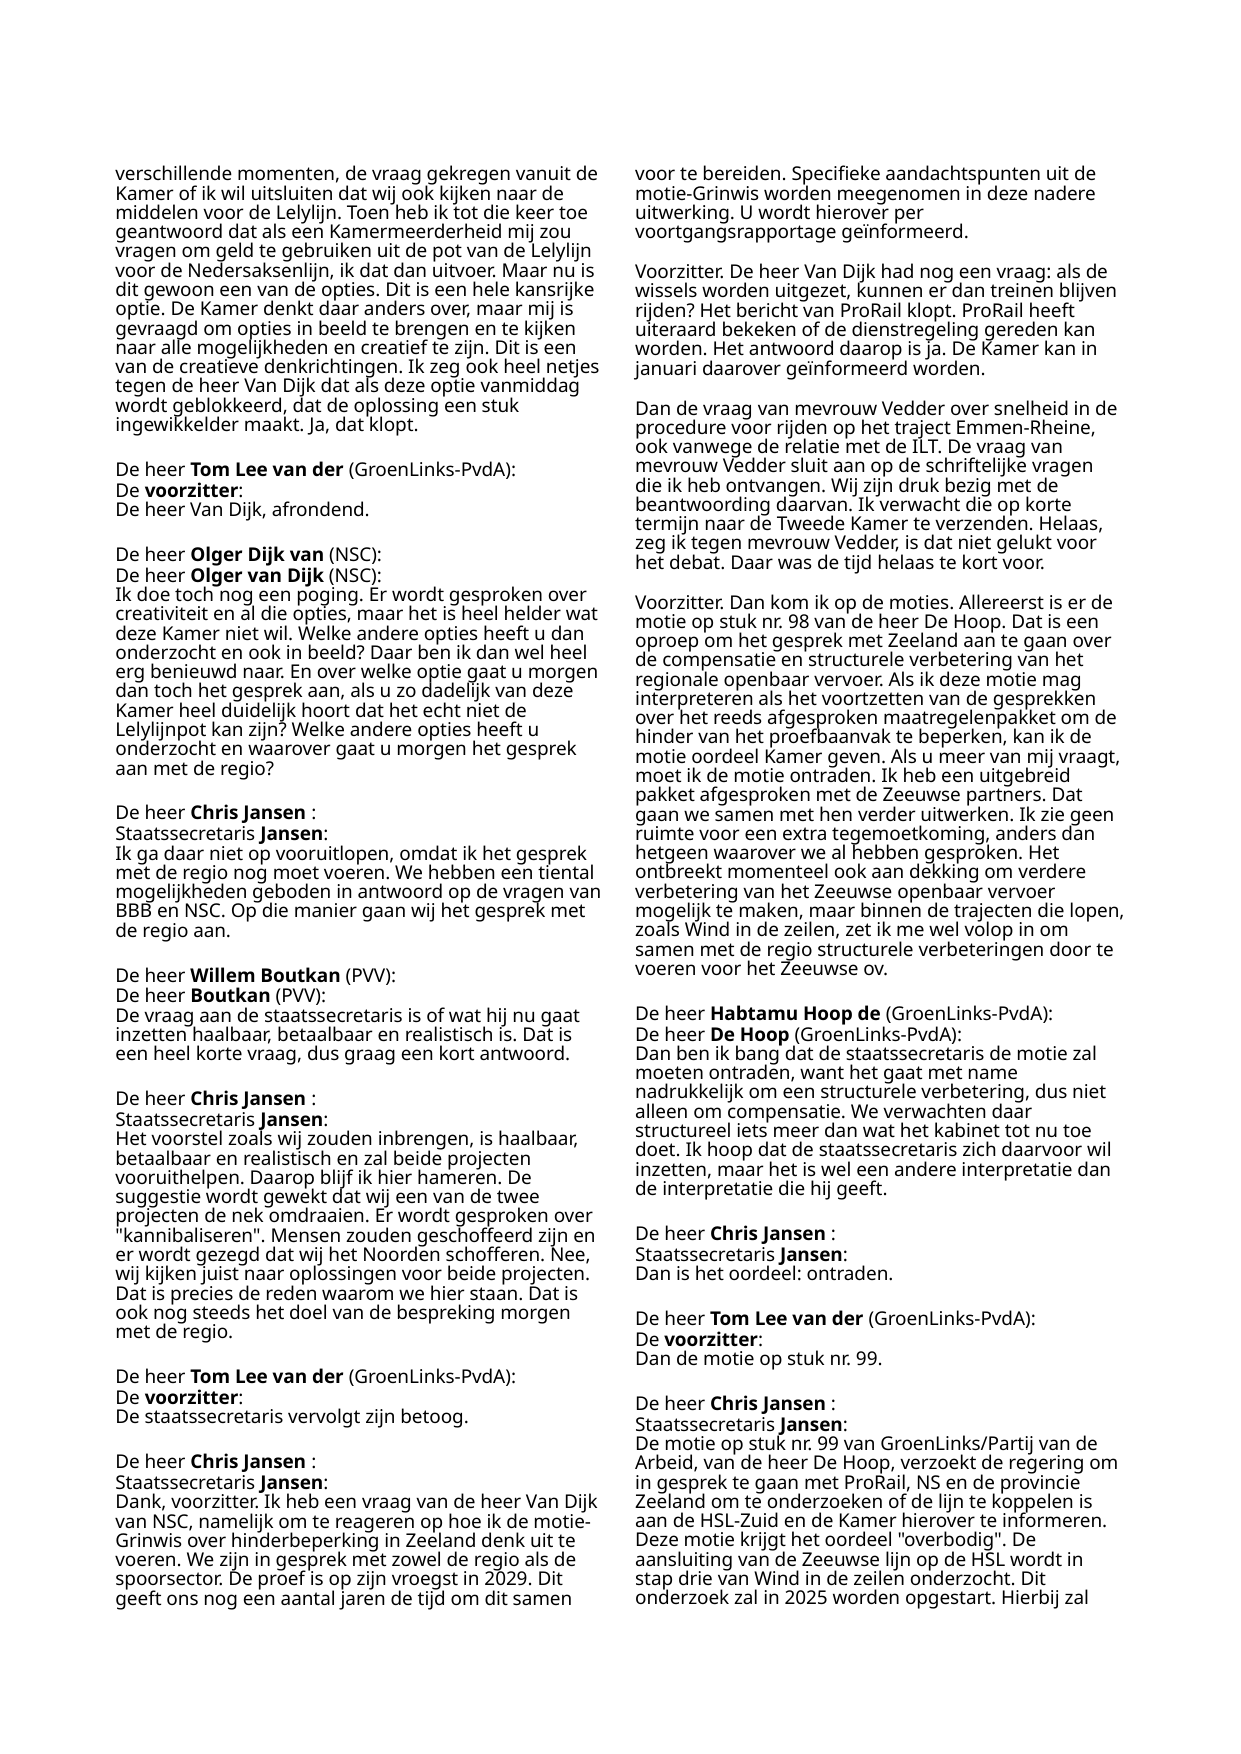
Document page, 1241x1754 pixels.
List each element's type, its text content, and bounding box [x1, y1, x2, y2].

text De voorzitter: [115, 1389, 605, 1408]
text De heer Olger Dijk van (NSC): [115, 541, 605, 567]
text Voorzitter. Dan kom ik op de moties. Allereerst is er de motie op stuk nr. 98 van de heer De Hoop. Dat is een oproep om het gesprek met Zeeland aan te gaan over de compensatie en structurele verbetering van het regionale openbaar vervoer. Als ik deze motie mag interpreteren als het voortzetten van de gesprekken over het reeds afgesproken maatregelenpakket om de hinder van het proefbaanvak te beperken, kan ik de motie oordeel Kamer geven. Als u meer van mij vraagt, moet ik de motie ontraden. Ik heb een uitgebreid pakket afgesproken met de Zeeuwse partners. Dat gaan we samen met hen verder uitwerken. Ik zie geen ruimte voor een extra tegemoetkoming, anders dan hetgeen waarover we al hebben gesproken. Het ontbreekt momenteel ook aan dekking om verdere verbetering van het Zeeuwse openbaar vervoer mogelijk te maken, maar binnen de trajecten die lopen, zoals Wind in de zeilen, zet ik me wel volop in om samen met de regio structurele verbeteringen door te voeren voor het Zeeuwse ov. [635, 594, 1125, 979]
text voor te bereiden. Specifieke aandachtspunten uit de motie-Grinwis worden meegenomen in deze nadere uitwerking. U wordt hierover per voortgangsrapportage geïnformeerd. [635, 165, 1125, 242]
text De heer Habtamu Hoop de (GroenLinks-PvdA): [635, 1000, 1125, 1026]
text Staatssecretaris Jansen: [635, 1416, 1125, 1435]
text De heer Tom Lee van der (GroenLinks-PvdA): [635, 1305, 1125, 1331]
text verschillende momenten, de vraag gekregen vanuit de Kamer of ik wil uitsluiten dat wij ook kijken naar de middelen voor de Lelylijn. Toen heb ik tot die keer toe geantwoord dat als een Kamermeerderheid mij zou vragen om geld te gebruiken uit de pot van de Lelylijn voor de Nedersaksenlijn, ik dat dan uitvoer. Maar nu is dit gewoon een van de opties. Dit is een hele kansrijke optie. De Kamer denkt daar anders over, maar mij is gevraagd om opties in beeld te brengen en te kijken naar alle mogelijkheden en creatief te zijn. Dit is een van de creatieve denkrichtingen. Ik zeg ook heel netjes tegen de heer Van Dijk dat als deze optie vanmiddag wordt geblokkeerd, dat de oplossing een stuk ingewikkelder maakt. Ja, dat klopt. [115, 165, 605, 435]
text Ik doe toch nog een poging. Er wordt gesproken over creativiteit en al die opties, maar het is heel helder wat deze Kamer niet wil. Welke andere opties heeft u dan onderzocht en ook in beeld? Daar ben ik dan wel heel erg benieuwd naar. En over welke optie gaat u morgen dan toch het gesprek aan, als u zo dadelijk van deze Kamer heel duidelijk hoort dat het echt niet de Lelylijnpot kan zijn? Welke andere opties heeft u onderzocht en waarover gaat u morgen het gesprek aan met de regio? [115, 586, 605, 779]
text Voorzitter. De heer Van Dijk had nog een vraag: als de wissels worden uitgezet, kunnen er dan treinen blijven rijden? Het bericht van ProRail klopt. ProRail heeft uiteraard bekeken of de dienstregeling gereden kan worden. Het antwoord daarop is ja. De Kamer kan in januari daarover geïnformeerd worden. [635, 263, 1125, 379]
text De heer Van Dijk, afrondend. [115, 501, 605, 520]
text De vraag aan de staatssecretaris is of wat hij nu gaat inzetten haalbaar, betaalbaar en realistisch is. Dat is een heel korte vraag, dus graag een kort antwoord. [115, 1007, 605, 1064]
text Ik ga daar niet op vooruitlopen, omdat ik het gesprek met de regio nog moet voeren. We hebben een tiental mogelijkheden geboden in antwoord op de vragen van BBB en NSC. Op die manier gaan wij het gesprek met de regio aan. [115, 844, 605, 941]
text Staatssecretaris Jansen: [115, 1474, 605, 1493]
text De heer Olger van Dijk (NSC): [115, 567, 605, 586]
text Dan de motie op stuk nr. 99. [635, 1350, 1125, 1369]
text Staatssecretaris Jansen: [115, 1111, 605, 1130]
text De heer Boutkan (PVV): [115, 987, 605, 1007]
text Dank, voorzitter. Ik heb een vraag van de heer Van Dijk van NSC, namelijk om te reageren op hoe ik de motie-Grinwis over hinderbeperking in Zeeland denk uit te voeren. We zijn in gesprek met zowel de regio als de spoorsector. De proef is op zijn vroegst in 2029. Dit geeft ons nog een aantal jaren de tijd om dit samen [115, 1493, 605, 1609]
text Het voorstel zoals wij zouden inbrengen, is haalbaar, betaalbaar en realistisch en zal beide projecten vooruithelpen. Daarop blijf ik hier hameren. De suggestie wordt gewekt dat wij een van de twee projecten de nek omdraaien. Er wordt gesproken over "kannibaliseren". Mensen zouden geschoffeerd zijn en er wordt gezegd dat wij het Noorden schofferen. Nee, wij kijken juist naar oplossingen voor beide projecten. Dat is precies de reden waarom we hier staan. Dat is ook nog steeds het doel van de bespreking morgen met de regio. [115, 1130, 605, 1342]
text De heer Chris Jansen : [635, 1220, 1125, 1246]
text De heer Chris Jansen : [635, 1390, 1125, 1416]
text De heer Chris Jansen : [115, 1085, 605, 1111]
text Dan is het oordeel: ontraden. [635, 1265, 1125, 1284]
text De heer Willem Boutkan (PVV): [115, 962, 605, 987]
text De voorzitter: [115, 482, 605, 501]
text Dan ben ik bang dat de staatssecretaris de motie zal moeten ontraden, want het gaat met name nadrukkelijk om een structurele verbetering, dus niet alleen om compensatie. We verwachten daar structureel iets meer dan wat het kabinet tot nu toe doet. Ik hoop dat de staatssecretaris zich daarvoor wil inzetten, maar het is wel een andere interpretatie dan de interpretatie die hij geeft. [635, 1045, 1125, 1199]
text De staatssecretaris vervolgt zijn betoog. [115, 1408, 605, 1427]
text De heer Tom Lee van der (GroenLinks-PvdA): [115, 1363, 605, 1389]
text De voorzitter: [635, 1331, 1125, 1350]
text Dan de vraag van mevrouw Vedder over snelheid in de procedure voor rijden op het traject Emmen-Rheine, ook vanwege de relatie met de ILT. De vraag van mevrouw Vedder sluit aan op de schriftelijke vragen die ik heb ontvangen. Wij zijn druk bezig met de beantwoording daarvan. Ik verwacht die op korte termijn naar de Tweede Kamer te verzenden. Helaas, zeg ik tegen mevrouw Vedder, is dat niet gelukt voor het debat. Daar was de tijd helaas te kort voor. [635, 399, 1125, 573]
text De heer Chris Jansen : [115, 799, 605, 825]
text Staatssecretaris Jansen: [115, 825, 605, 844]
text Staatssecretaris Jansen: [635, 1246, 1125, 1265]
text De motie op stuk nr. 99 van GroenLinks/Partij van de Arbeid, van de heer De Hoop, verzoekt de regering om in gesprek te gaan met ProRail, NS en de provincie Zeeland om te onderzoeken of de lijn te koppelen is aan de HSL-Zuid en de Kamer hierover te informeren. Deze motie krijgt het oordeel "overbodig". De aansluiting van de Zeeuwse lijn op de HSL wordt in stap drie van Wind in de zeilen onderzocht. Dit onderzoek zal in 2025 worden opgestart. Hierbij zal [635, 1435, 1125, 1608]
text De heer De Hoop (GroenLinks-PvdA): [635, 1026, 1125, 1045]
text De heer Chris Jansen : [115, 1448, 605, 1474]
text De heer Tom Lee van der (GroenLinks-PvdA): [115, 456, 605, 482]
